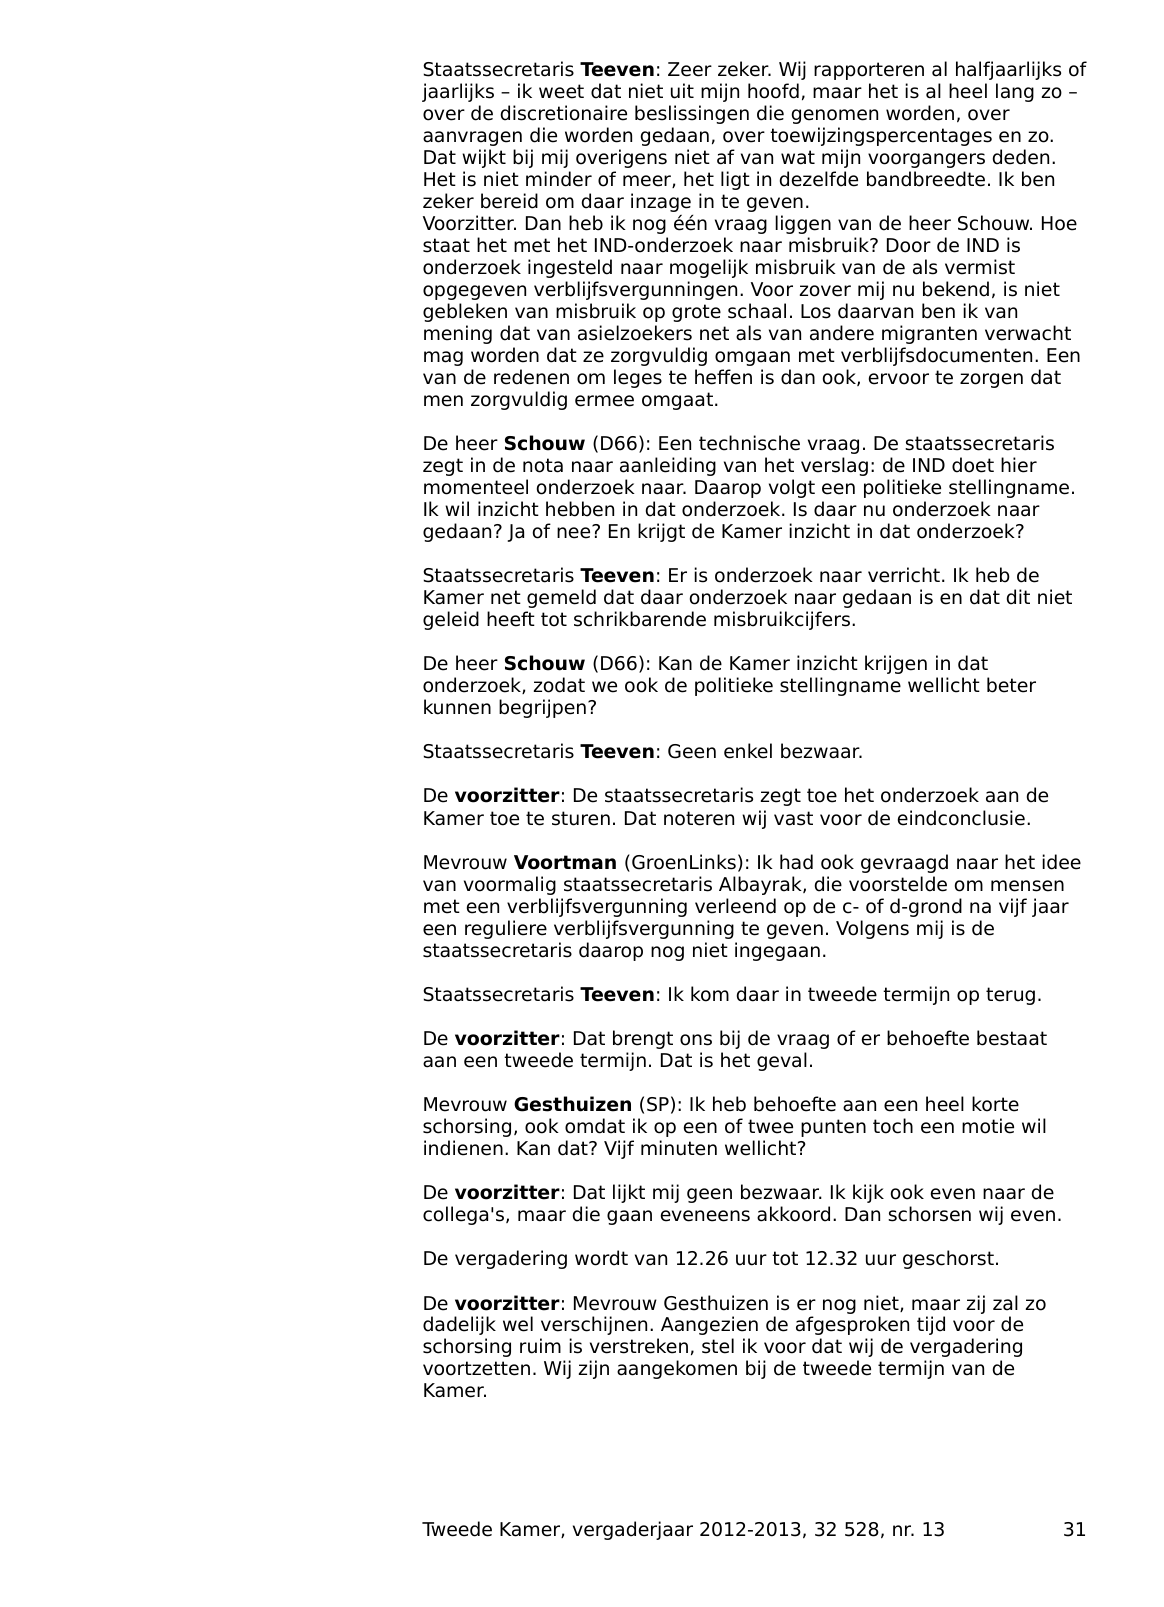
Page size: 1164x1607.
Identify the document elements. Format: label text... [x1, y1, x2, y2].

text Mevrouw Gesthuizen (SP): Ik heb behoefte aan een heel korte schorsing, ook omdat ik op een of twee punten toch een motie wil indienen. Kan dat? Vijf minuten wellicht? [422, 1094, 1087, 1160]
text Staatssecretaris Teeven: Er is onderzoek naar verricht. Ik heb de Kamer net gemeld dat daar onderzoek naar gedaan is en dat dit niet geleid heeft tot schrikbarende misbruikcijfers. [422, 565, 1087, 631]
text De vergadering wordt van 12.26 uur tot 12.32 uur geschorst. [422, 1248, 1087, 1270]
text Staatssecretaris Teeven: Ik kom daar in tweede termijn op terug. [422, 984, 1087, 1006]
text De heer Schouw (D66): Kan de Kamer inzicht krijgen in dat onderzoek, zodat we ook de politieke stellingname wellicht beter kunnen begrijpen? [422, 653, 1087, 719]
text De heer Schouw (D66): Een technische vraag. De staatssecretaris zegt in de nota naar aanleiding van het verslag: de IND doet hier momenteel onderzoek naar. Daarop volgt een politieke stellingname. Ik wil inzicht hebben in dat onderzoek. Is daar nu onderzoek naar gedaan? Ja of nee? En krijgt de Kamer inzicht in dat onderzoek? [422, 433, 1087, 543]
text Staatssecretaris Teeven: Geen enkel bezwaar. [422, 741, 1087, 763]
text De voorzitter: Dat brengt ons bij de vraag of er behoefte bestaat aan een tweede termijn. Dat is het geval. [422, 1028, 1087, 1072]
text De voorzitter: Dat lijkt mij geen bezwaar. Ik kijk ook even naar de collega's, maar die gaan eveneens akkoord. Dan schorsen wij even. [422, 1182, 1087, 1226]
text Mevrouw Voortman (GroenLinks): Ik had ook gevraagd naar het idee van voormalig staatssecretaris Albayrak, die voorstelde om mensen met een verblijfsvergunning verleend op de c- of d-grond na vijf jaar een reguliere verblijfsvergunning te geven. Volgens mij is de staatssecretaris daarop nog niet ingegaan. [422, 852, 1087, 961]
text Voorzitter. Dan heb ik nog één vraag liggen van de heer Schouw. Hoe staat het met het IND-onderzoek naar misbruik? Door de IND is onderzoek ingesteld naar mogelijk misbruik van de als vermist opgegeven verblijfsvergunningen. Voor zover mij nu bekend, is niet gebleken van misbruik op grote schaal. Los daarvan ben ik van mening dat van asielzoekers net als van andere migranten verwacht mag worden dat ze zorgvuldig omgaan met verblijfsdocumenten. Een van de redenen om leges te heffen is dan ook, ervoor te zorgen dat men zorgvuldig ermee omgaat. [422, 213, 1087, 411]
text De voorzitter: De staatssecretaris zegt toe het onderzoek aan de Kamer toe te sturen. Dat noteren wij vast voor de eindconclusie. [422, 785, 1087, 829]
text De voorzitter: Mevrouw Gesthuizen is er nog niet, maar zij zal zo dadelijk wel verschijnen. Aangezien de afgesproken tijd voor de schorsing ruim is verstreken, stel ik voor dat wij de vergadering voortzetten. Wij zijn aangekomen bij de tweede termijn van de Kamer. [422, 1292, 1087, 1402]
text Staatssecretaris Teeven: Zeer zeker. Wij rapporteren al halfjaarlijks of jaarlijks – ik weet dat niet uit mijn hoofd, maar het is al heel lang zo – over de discretionaire beslissingen die genomen worden, over aanvragen die worden gedaan, over toewijzingspercentages en zo. Dat wijkt bij mij overigens niet af van wat mijn voorgangers deden. Het is niet minder of meer, het ligt in dezelfde bandbreedte. Ik ben zeker bereid om daar inzage in te geven. [422, 59, 1087, 213]
